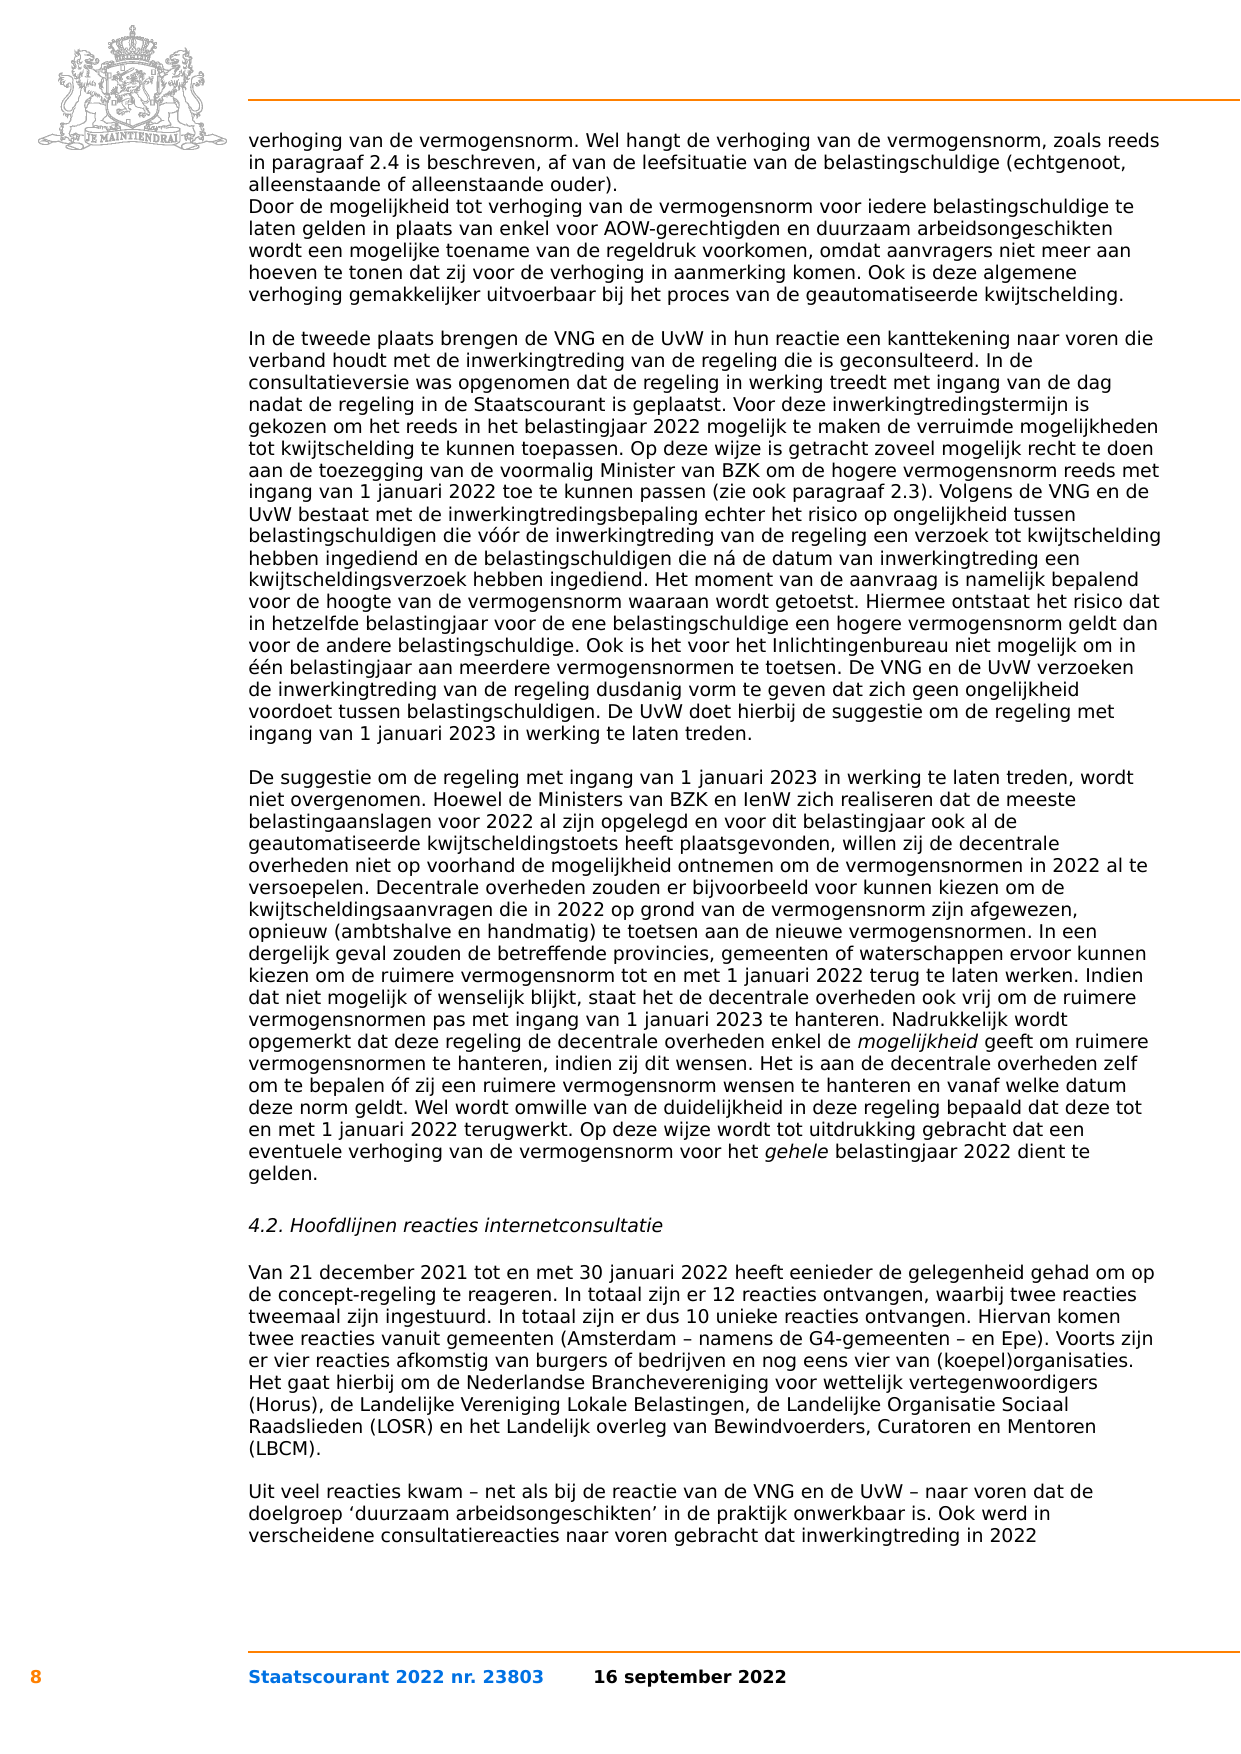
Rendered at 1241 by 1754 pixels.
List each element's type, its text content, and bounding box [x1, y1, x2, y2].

subtitle 4.2. Hoofdlijnen reacties internetconsultatie [248, 1215, 1163, 1237]
text Door de mogelijkheid tot verhoging van de vermogensnorm voor iedere belastingschuldige te laten gelden in plaats van enkel voor AOW-gerechtigden en duurzaam arbeidsongeschikten wordt een mogelijke toename van de regeldruk voorkomen, omdat aanvragers niet meer aan hoeven te tonen dat zij voor de verhoging in aanmerking komen. Ook is deze algemene verhoging gemakkelijker uitvoerbaar bij het proces van de geautomatiseerde kwijtschelding. [248, 196, 1163, 306]
text Uit veel reacties kwam – net als bij de reactie van de VNG en de UvW – naar voren dat de doelgroep ‘duurzaam arbeidsongeschikten’ in de praktijk onwerkbaar is. Ook werd in verscheidene consultatiereacties naar voren gebracht dat inwerkingtreding in 2022 [248, 1481, 1163, 1547]
text Van 21 december 2021 tot en met 30 januari 2022 heeft eenieder de gelegenheid gehad om op de concept-regeling te reageren. In totaal zijn er 12 reacties ontvangen, waarbij twee reacties tweemaal zijn ingestuurd. In totaal zijn er dus 10 unieke reacties ontvangen. Hiervan komen twee reacties vanuit gemeenten (Amsterdam – namens de G4-gemeenten – en Epe). Voorts zijn er vier reacties afkomstig van burgers of bedrijven en nog eens vier van (koepel)organisaties. Het gaat hierbij om de Nederlandse Branchevereniging voor wettelijk vertegenwoordigers (Horus), de Landelijke Vereniging Lokale Belastingen, de Landelijke Organisatie Sociaal Raadslieden (LOSR) en het Landelijk overleg van Bewindvoerders, Curatoren en Mentoren (LBCM). [248, 1262, 1163, 1459]
text De suggestie om de regeling met ingang van 1 januari 2023 in werking te laten treden, wordt niet overgenomen. Hoewel de Ministers van BZK en IenW zich realiseren dat de meeste belastingaanslagen voor 2022 al zijn opgelegd en voor dit belastingjaar ook al de geautomatiseerde kwijtscheldingstoets heeft plaatsgevonden, willen zij de decentrale overheden niet op voorhand de mogelijkheid ontnemen om de vermogensnormen in 2022 al te versoepelen. Decentrale overheden zouden er bijvoorbeeld voor kunnen kiezen om de kwijtscheldingsaanvragen die in 2022 op grond van de vermogensnorm zijn afgewezen, opnieuw (ambtshalve en handmatig) te toetsen aan de nieuwe vermogensnormen. In een dergelijk geval zouden de betreffende provincies, gemeenten of waterschappen ervoor kunnen kiezen om de ruimere vermogensnorm tot en met 1 januari 2022 terug te laten werken. Indien dat niet mogelijk of wenselijk blijkt, staat het de decentrale overheden ook vrij om de ruimere vermogensnormen pas met ingang van 1 januari 2023 te hanteren. Nadrukkelijk wordt opgemerkt dat deze regeling de decentrale overheden enkel de mogelijkheid geeft om ruimere vermogensnormen te hanteren, indien zij dit wensen. Het is aan de decentrale overheden zelf om te bepalen óf zij een ruimere vermogensnorm wensen te hanteren en vanaf welke datum deze norm geldt. Wel wordt omwille van de duidelijkheid in deze regeling bepaald dat deze tot en met 1 januari 2022 terugwerkt. Op deze wijze wordt tot uitdrukking gebracht dat een eventuele verhoging van de vermogensnorm voor het gehele belastingjaar 2022 dient te gelden. [248, 767, 1163, 1185]
text In de tweede plaats brengen de VNG en de UvW in hun reactie een kanttekening naar voren die verband houdt met de inwerkingtreding van de regeling die is geconsulteerd. In de consultatieversie was opgenomen dat de regeling in werking treedt met ingang van de dag nadat de regeling in de Staatscourant is geplaatst. Voor deze inwerkingtredingstermijn is gekozen om het reeds in het belastingjaar 2022 mogelijk te maken de verruimde mogelijkheden tot kwijtschelding te kunnen toepassen. Op deze wijze is getracht zoveel mogelijk recht te doen aan de toezegging van de voormalig Minister van BZK om de hogere vermogensnorm reeds met ingang van 1 januari 2022 toe te kunnen passen (zie ook paragraaf 2.3). Volgens de VNG en de UvW bestaat met de inwerkingtredingsbepaling echter het risico op ongelijkheid tussen belastingschuldigen die vóór de inwerkingtreding van de regeling een verzoek tot kwijtschelding hebben ingediend en de belastingschuldigen die ná de datum van inwerkingtreding een kwijtscheldingsverzoek hebben ingediend. Het moment van de aanvraag is namelijk bepalend voor de hoogte van de vermogensnorm waaraan wordt getoetst. Hiermee ontstaat het risico dat in hetzelfde belastingjaar voor de ene belastingschuldige een hogere vermogensnorm geldt dan voor de andere belastingschuldige. Ook is het voor het Inlichtingenbureau niet mogelijk om in één belastingjaar aan meerdere vermogensnormen te toetsen. De VNG en de UvW verzoeken de inwerkingtreding van de regeling dusdanig vorm te geven dat zich geen ongelijkheid voordoet tussen belastingschuldigen. De UvW doet hierbij de suggestie om de regeling met ingang van 1 januari 2023 in werking te laten treden. [248, 328, 1163, 745]
text verhoging van de vermogensnorm. Wel hangt de verhoging van de vermogensnorm, zoals reeds in paragraaf 2.4 is beschreven, af van de leefsituatie van de belastingschuldige (echtgenoot, alleenstaande of alleenstaande ouder). [248, 130, 1163, 196]
picture [38, 25, 227, 150]
